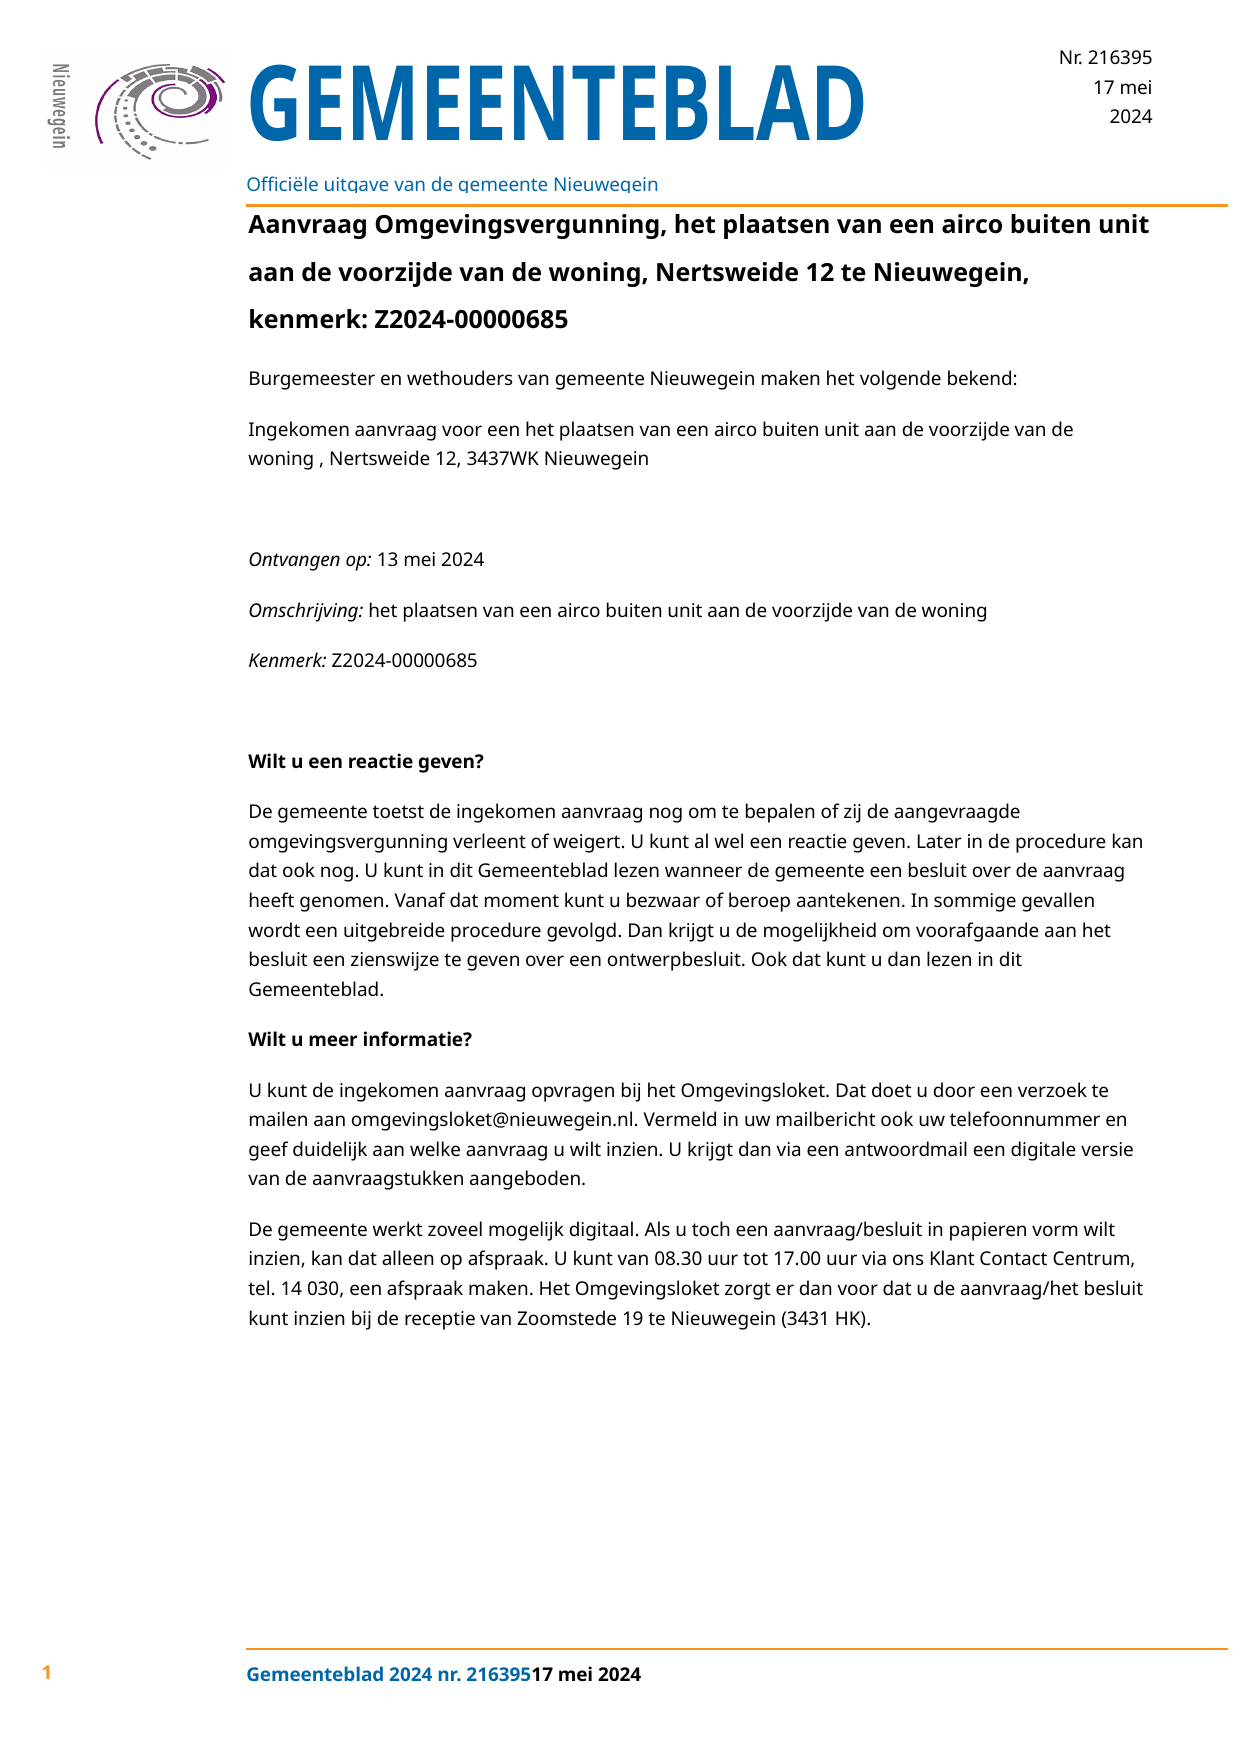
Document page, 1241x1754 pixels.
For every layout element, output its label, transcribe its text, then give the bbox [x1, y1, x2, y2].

text Kenmerk: Z2024-00000685 [248, 647, 1152, 673]
text Omschrijving: het plaatsen van een airco buiten unit aan de voorzijde van de woning [248, 597, 1152, 622]
text Ingekomen aanvraag voor een het plaatsen van een airco buiten unit aan de voorzijde van de woning , Nertsweide 12, 3437WK Nieuwegein [248, 416, 1152, 471]
text U kunt de ingekomen aanvraag opvragen bij het Omgevingsloket. Dat doet u door een verzoek te mailen aan omgevingsloket@nieuwegein.nl. Vermeld in uw mailbericht ook uw telefoonnummer en geef duidelijk aan welke aanvraag u wilt inzien. U krijgt dan via een antwoordmail een digitale versie van de aanvraagstukken aangeboden. [248, 1077, 1152, 1191]
text De gemeente werkt zoveel mogelijk digitaal. Als u toch een aanvraag/besluit in papieren vorm wilt inzien, kan dat alleen op afspraak. U kunt van 08.30 uur tot 17.00 uur via ons Klant Contact Centrum, tel. 14 030, een afspraak maken. Het Omgevingsloket zorgt er dan voor dat u de aanvraag/het besluit kunt inzien bij de receptie van Zoomstede 19 te Nieuwegein (3431 HK). [248, 1216, 1152, 1330]
text Wilt u meer informatie? [248, 1026, 1152, 1052]
text Ontvangen op: 13 mei 2024 [248, 546, 1152, 572]
text De gemeente toetst de ingekomen aanvraag nog om te bepalen of zij de aangevraagde omgevingsvergunning verleent of weigert. U kunt al wel een reactie geven. Later in de procedure kan dat ook nog. U kunt in dit Gemeenteblad lezen wanneer de gemeente een besluit over de aanvraag heeft genomen. Vanaf dat moment kunt u bezwaar of beroep aantekenen. In sommige gevallen wordt een uitgebreide procedure gevolgd. Dan krijgt u de mogelijkheid om voorafgaande aan het besluit een zienswijze te geven over een ontwerpbesluit. Ook dat kunt u dan lezen in dit Gemeenteblad. [248, 798, 1152, 1002]
text Wilt u een reactie geven? [248, 748, 1152, 774]
text Aanvraag Omgevingsvergunning, het plaatsen van een airco buiten unit aan de voorzijde van de woning, Nertsweide 12 te Nieuwegein, kenmerk: Z2024-00000685 [248, 207, 1152, 336]
text Burgemeester en wethouders van gemeente Nieuwegein maken het volgende bekend: [248, 366, 1152, 391]
picture [41, 47, 231, 172]
